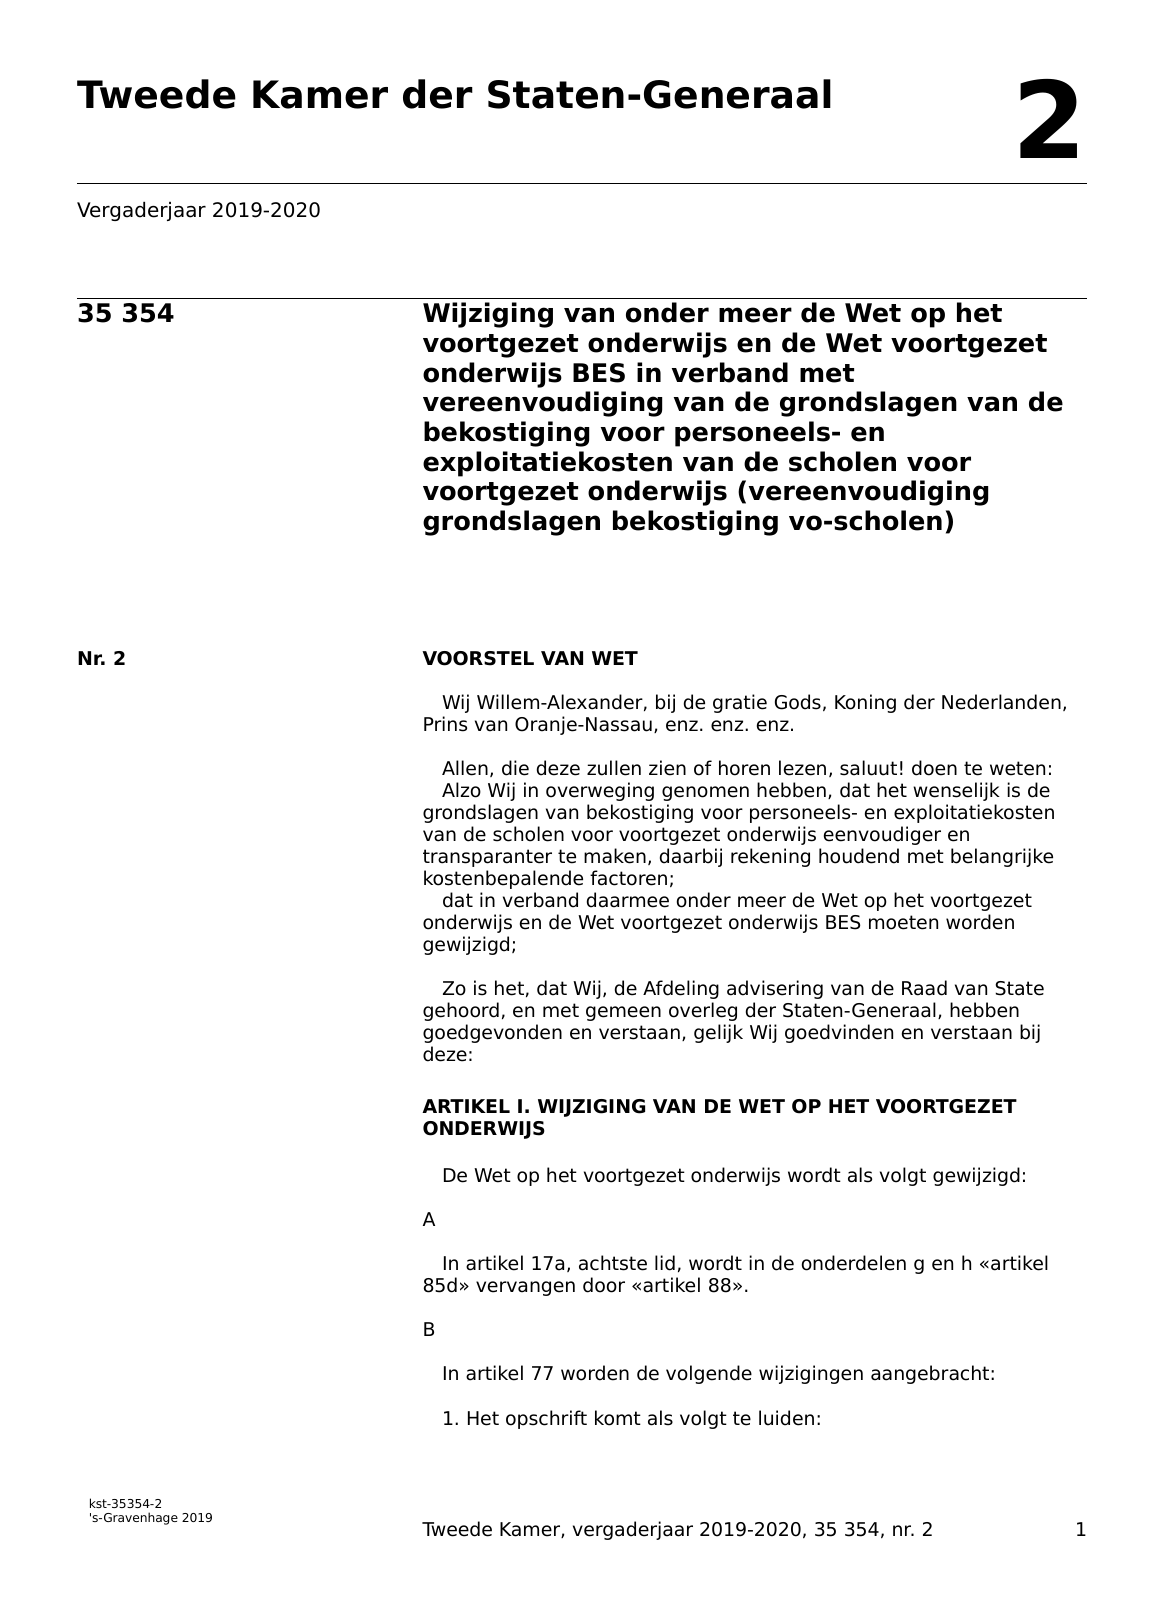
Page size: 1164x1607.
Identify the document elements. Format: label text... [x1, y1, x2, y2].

subtitle Nr. 2 VOORSTEL VAN WET [77, 647, 1087, 669]
text Wij Willem-Alexander, bij de gratie Gods, Koning der Nederlanden, Prins van Oranje-Nassau, enz. enz. enz. [422, 692, 1087, 736]
text B [422, 1319, 1087, 1341]
text dat in verband daarmee onder meer de Wet op het voortgezet onderwijs en de Wet voortgezet onderwijs BES moeten worden gewijzigd; [422, 890, 1087, 956]
text In artikel 17a, achtste lid, wordt in de onderdelen g en h «artikel 85d» vervangen door «artikel 88». [422, 1253, 1087, 1297]
subtitle 35 354 Wijziging van onder meer de Wet op het voortgezet onderwijs en de Wet voortgezet onderwijs BES in verband met vereenvoudiging van de grondslagen van de bekostiging voor personeels- en exploitatiekosten van de scholen voor voortgezet onderwijs (vereenvoudiging grondslagen bekostiging vo-scholen) [77, 299, 1087, 536]
text Zo is het, dat Wij, de Afdeling advisering van de Raad van State gehoord, en met gemeen overleg der Staten-Generaal, hebben goedgevonden en verstaan, gelijk Wij goedvinden en verstaan bij deze: [422, 978, 1087, 1066]
text 1. Het opschrift komt als volgt te luiden: [422, 1407, 1087, 1429]
table_header Tweede Kamer der Staten-Generaal [77, 59, 886, 183]
text kst-35354-2 [88, 1497, 323, 1511]
subtitle ARTIKEL I. WIJZIGING VAN DE WET OP HET VOORTGEZET ONDERWIJS [422, 1096, 1087, 1140]
text Allen, die deze zullen zien of horen lezen, saluut! doen te weten: [422, 758, 1087, 780]
text De Wet op het voortgezet onderwijs wordt als volgt gewijzigd: [422, 1165, 1087, 1187]
text In artikel 77 worden de volgende wijzigingen aangebracht: [422, 1363, 1087, 1385]
text Alzo Wij in overweging genomen hebben, dat het wenselijk is de grondslagen van bekostiging voor personeels- en exploitatiekosten van de scholen voor voortgezet onderwijs eenvoudiger en transparanter te maken, daarbij rekening houdend met belangrijke kostenbepalende factoren; [422, 780, 1087, 890]
table_cell Vergaderjaar 2019-2020 [77, 184, 1087, 298]
text 's-Gravenhage 2019 [88, 1511, 323, 1525]
table_header 2 [886, 59, 1087, 183]
text A [422, 1209, 1087, 1231]
